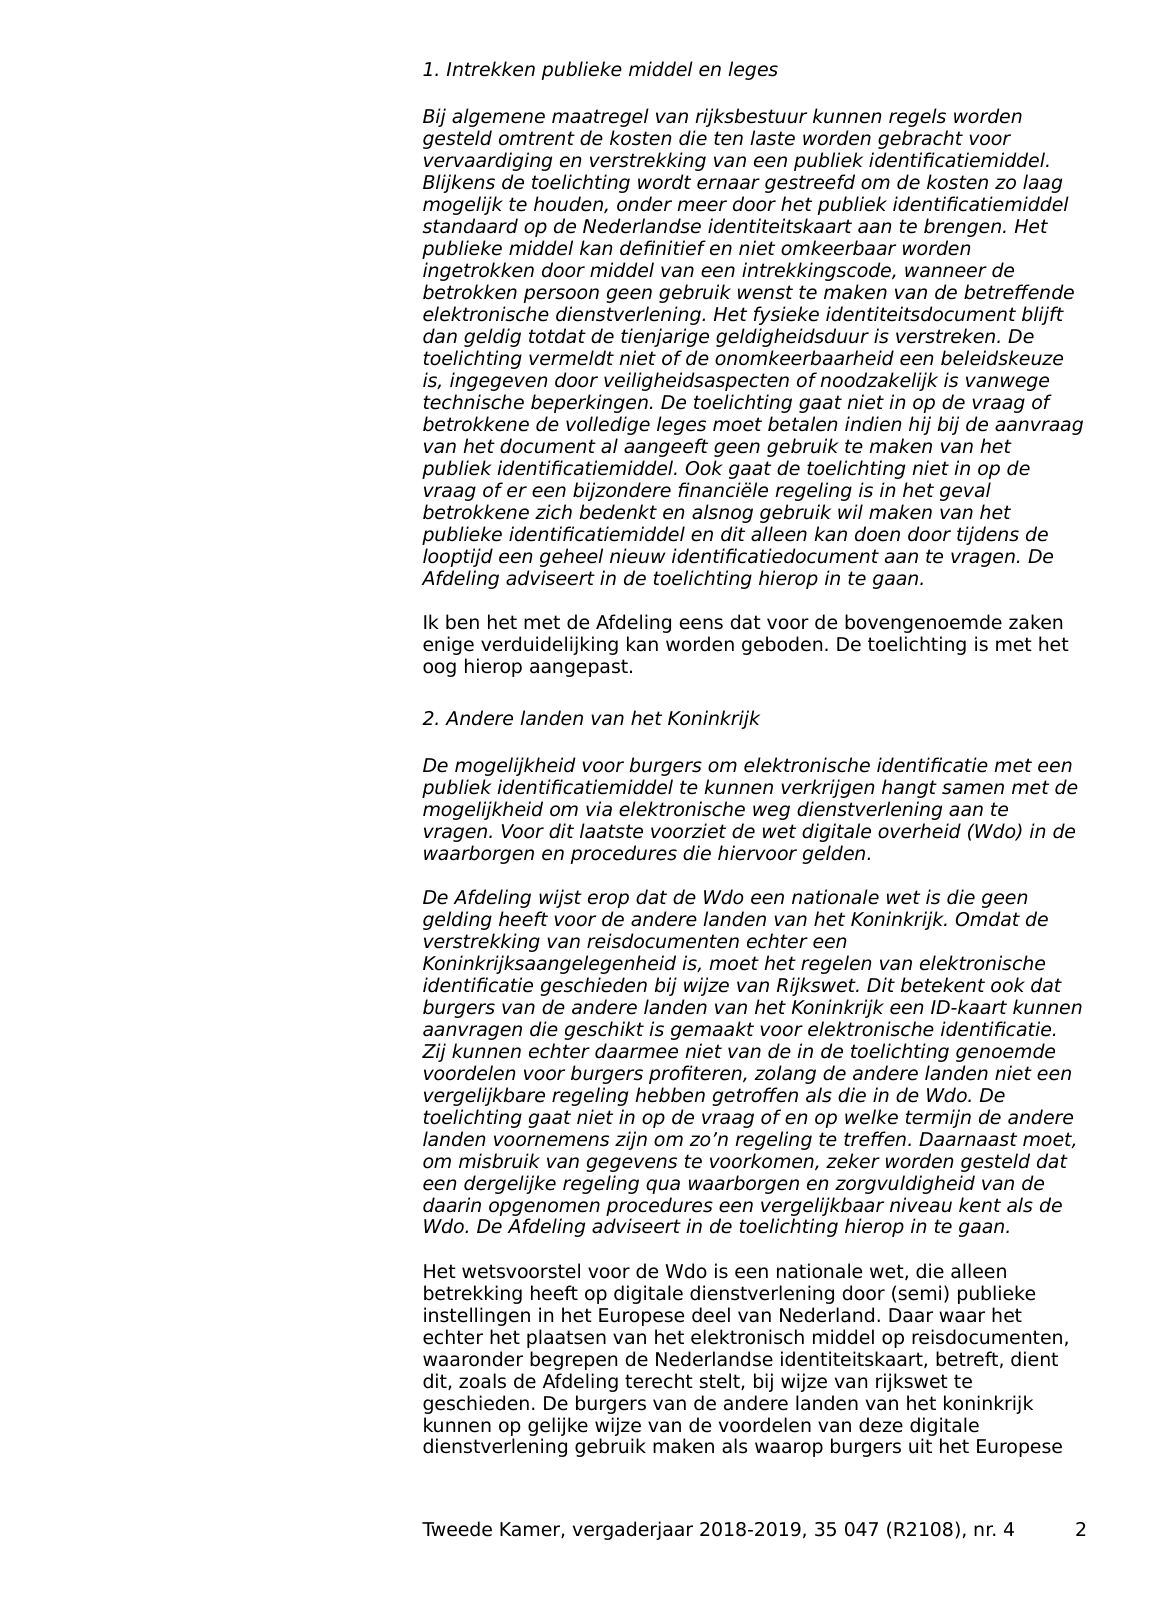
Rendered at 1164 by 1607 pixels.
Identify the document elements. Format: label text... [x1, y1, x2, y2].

text Bij algemene maatregel van rijksbestuur kunnen regels worden gesteld omtrent de kosten die ten laste worden gebracht voor vervaardiging en verstrekking van een publiek identificatiemiddel. Blijkens de toelichting wordt ernaar gestreefd om de kosten zo laag mogelijk te houden, onder meer door het publiek identificatiemiddel standaard op de Nederlandse identiteitskaart aan te brengen. Het publieke middel kan definitief en niet omkeerbaar worden ingetrokken door middel van een intrekkingscode, wanneer de betrokken persoon geen gebruik wenst te maken van de betreffende elektronische dienstverlening. Het fysieke identiteitsdocument blijft dan geldig totdat de tienjarige geldigheidsduur is verstreken. De toelichting vermeldt niet of de onomkeerbaarheid een beleidskeuze is, ingegeven door veiligheidsaspecten of noodzakelijk is vanwege technische beperkingen. De toelichting gaat niet in op de vraag of betrokkene de volledige leges moet betalen indien hij bij de aanvraag van het document al aangeeft geen gebruik te maken van het publiek identificatiemiddel. Ook gaat de toelichting niet in op de vraag of er een bijzondere financiële regeling is in het geval betrokkene zich bedenkt en alsnog gebruik wil maken van het publieke identificatiemiddel en dit alleen kan doen door tijdens de looptijd een geheel nieuw identificatiedocument aan te vragen. De Afdeling adviseert in de toelichting hierop in te gaan. [422, 106, 1087, 589]
subtitle 1. Intrekken publieke middel en leges [422, 59, 1087, 81]
text De mogelijkheid voor burgers om elektronische identificatie met een publiek identificatiemiddel te kunnen verkrijgen hangt samen met de mogelijkheid om via elektronische weg dienstverlening aan te vragen. Voor dit laatste voorziet de wet digitale overheid (Wdo) in de waarborgen en procedures die hiervoor gelden. [422, 755, 1087, 864]
subtitle 2. Andere landen van het Koninkrijk [422, 708, 1087, 730]
text Het wetsvoorstel voor de Wdo is een nationale wet, die alleen betrekking heeft op digitale dienstverlening door (semi) publieke instellingen in het Europese deel van Nederland. Daar waar het echter het plaatsen van het elektronisch middel op reisdocumenten, waaronder begrepen de Nederlandse identiteitskaart, betreft, dient dit, zoals de Afdeling terecht stelt, bij wijze van rijkswet te geschieden. De burgers van de andere landen van het koninkrijk kunnen op gelijke wijze van de voordelen van deze digitale dienstverlening gebruik maken als waarop burgers uit het Europese [422, 1261, 1087, 1458]
text De Afdeling wijst erop dat de Wdo een nationale wet is die geen gelding heeft voor de andere landen van het Koninkrijk. Omdat de verstrekking van reisdocumenten echter een Koninkrijksaangelegenheid is, moet het regelen van elektronische identificatie geschieden bij wijze van Rijkswet. Dit betekent ook dat burgers van de andere landen van het Koninkrijk een ID-kaart kunnen aanvragen die geschikt is gemaakt voor elektronische identificatie. Zij kunnen echter daarmee niet van de in de toelichting genoemde voordelen voor burgers profiteren, zolang de andere landen niet een vergelijkbare regeling hebben getroffen als die in de Wdo. De toelichting gaat niet in op de vraag of en op welke termijn de andere landen voornemens zijn om zo’n regeling te treffen. Daarnaast moet, om misbruik van gegevens te voorkomen, zeker worden gesteld dat een dergelijke regeling qua waarborgen en zorgvuldigheid van de daarin opgenomen procedures een vergelijkbaar niveau kent als de Wdo. De Afdeling adviseert in de toelichting hierop in te gaan. [422, 887, 1087, 1238]
text Ik ben het met de Afdeling eens dat voor de bovengenoemde zaken enige verduidelijking kan worden geboden. De toelichting is met het oog hierop aangepast. [422, 612, 1087, 678]
